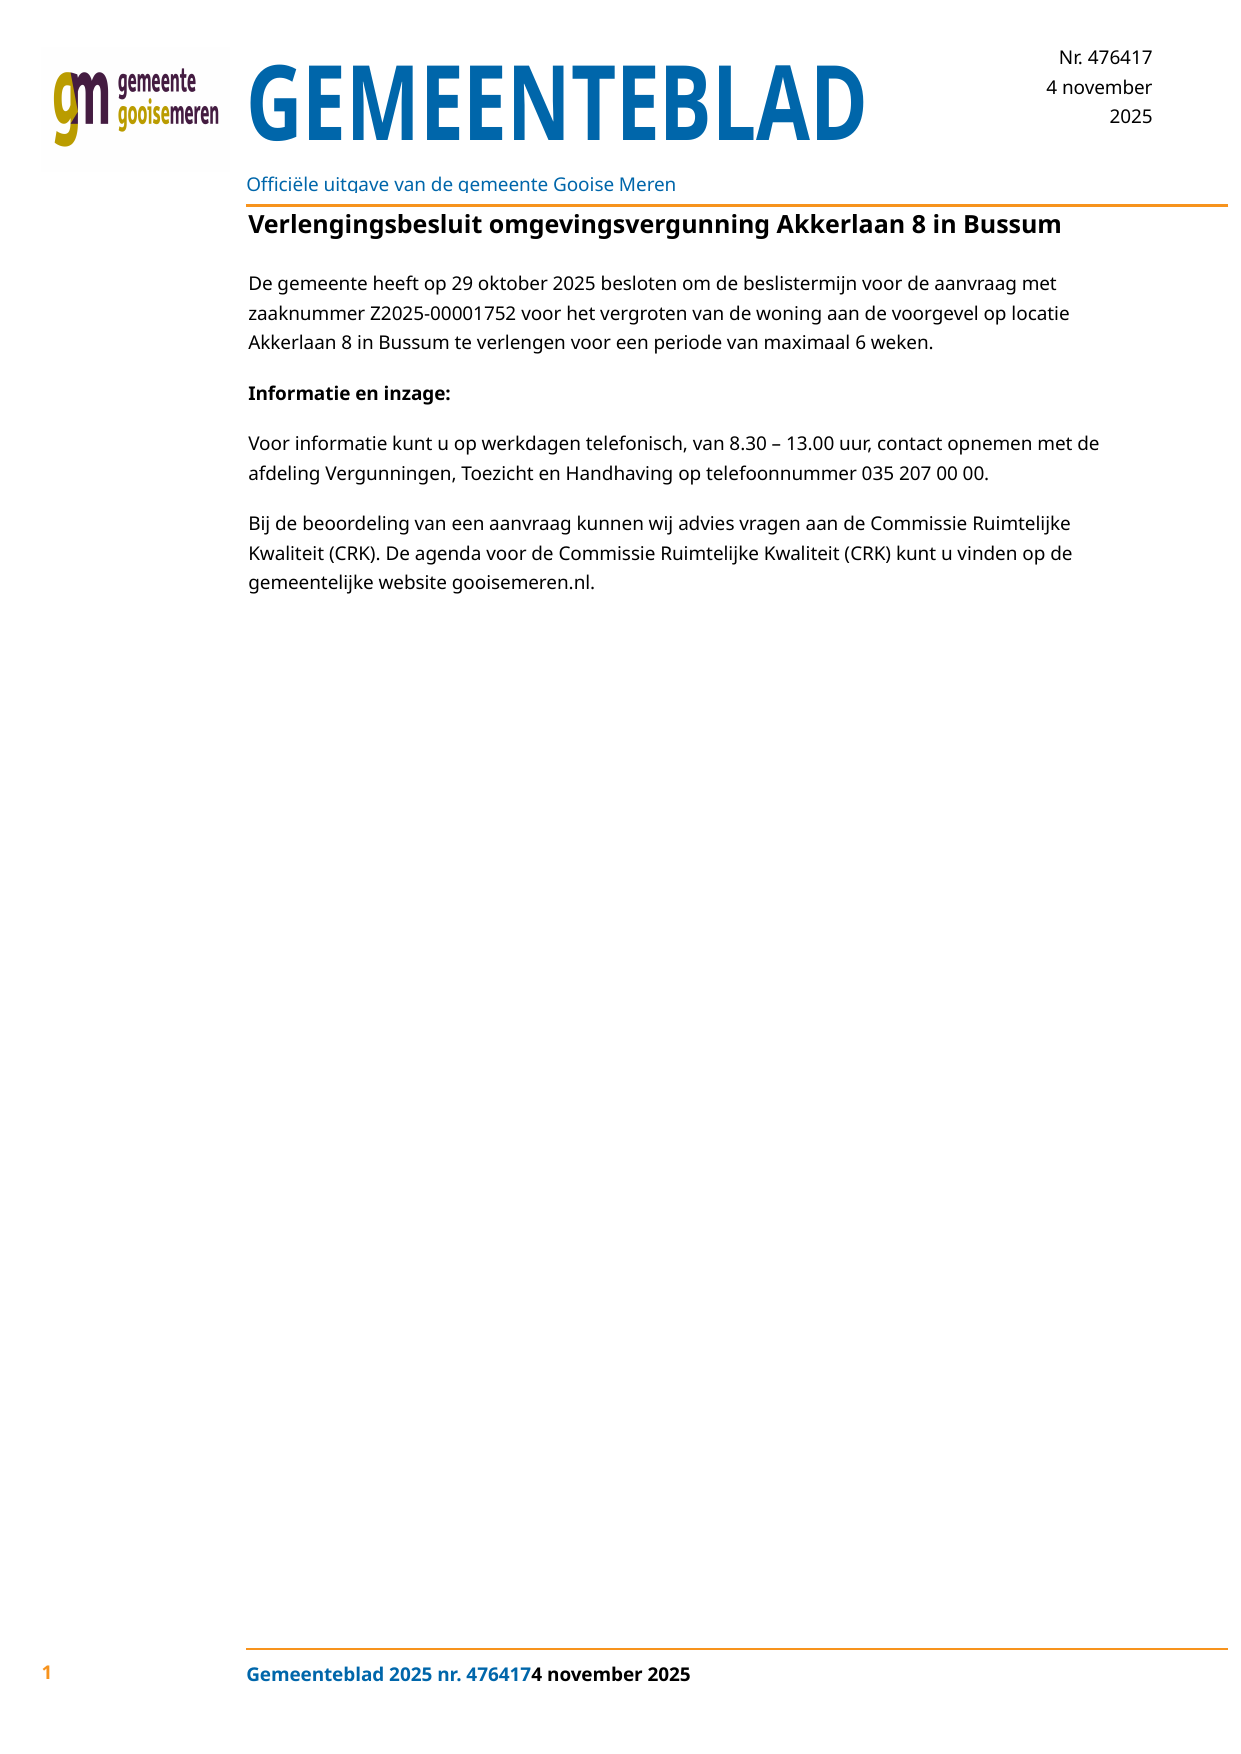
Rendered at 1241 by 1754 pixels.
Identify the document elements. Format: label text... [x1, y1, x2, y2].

text De gemeente heeft op 29 oktober 2025 besloten om de beslistermijn voor de aanvraag met zaaknummer Z2025-00001752 voor het vergroten van de woning aan de voorgevel op locatie Akkerlaan 8 in Bussum te verlengen voor een periode van maximaal 6 weken. [248, 270, 1152, 355]
text Verlengingsbesluit omgevingsvergunning Akkerlaan 8 in Bussum [248, 207, 1152, 241]
text Informatie en inzage: [248, 380, 1152, 406]
text Bij de beoordeling van een aanvraag kunnen wij advies vragen aan de Commissie Ruimtelijke Kwaliteit (CRK). De agenda voor de Commissie Ruimtelijke Kwaliteit (CRK) kunt u vinden op de gemeentelijke website gooisemeren.nl. [248, 510, 1152, 595]
text Voor informatie kunt u op werkdagen telefonisch, van 8.30 – 13.00 uur, contact opnemen met de afdeling Vergunningen, Toezicht en Handhaving op telefoonnummer 035 207 00 00. [248, 430, 1152, 486]
picture [41, 47, 231, 172]
